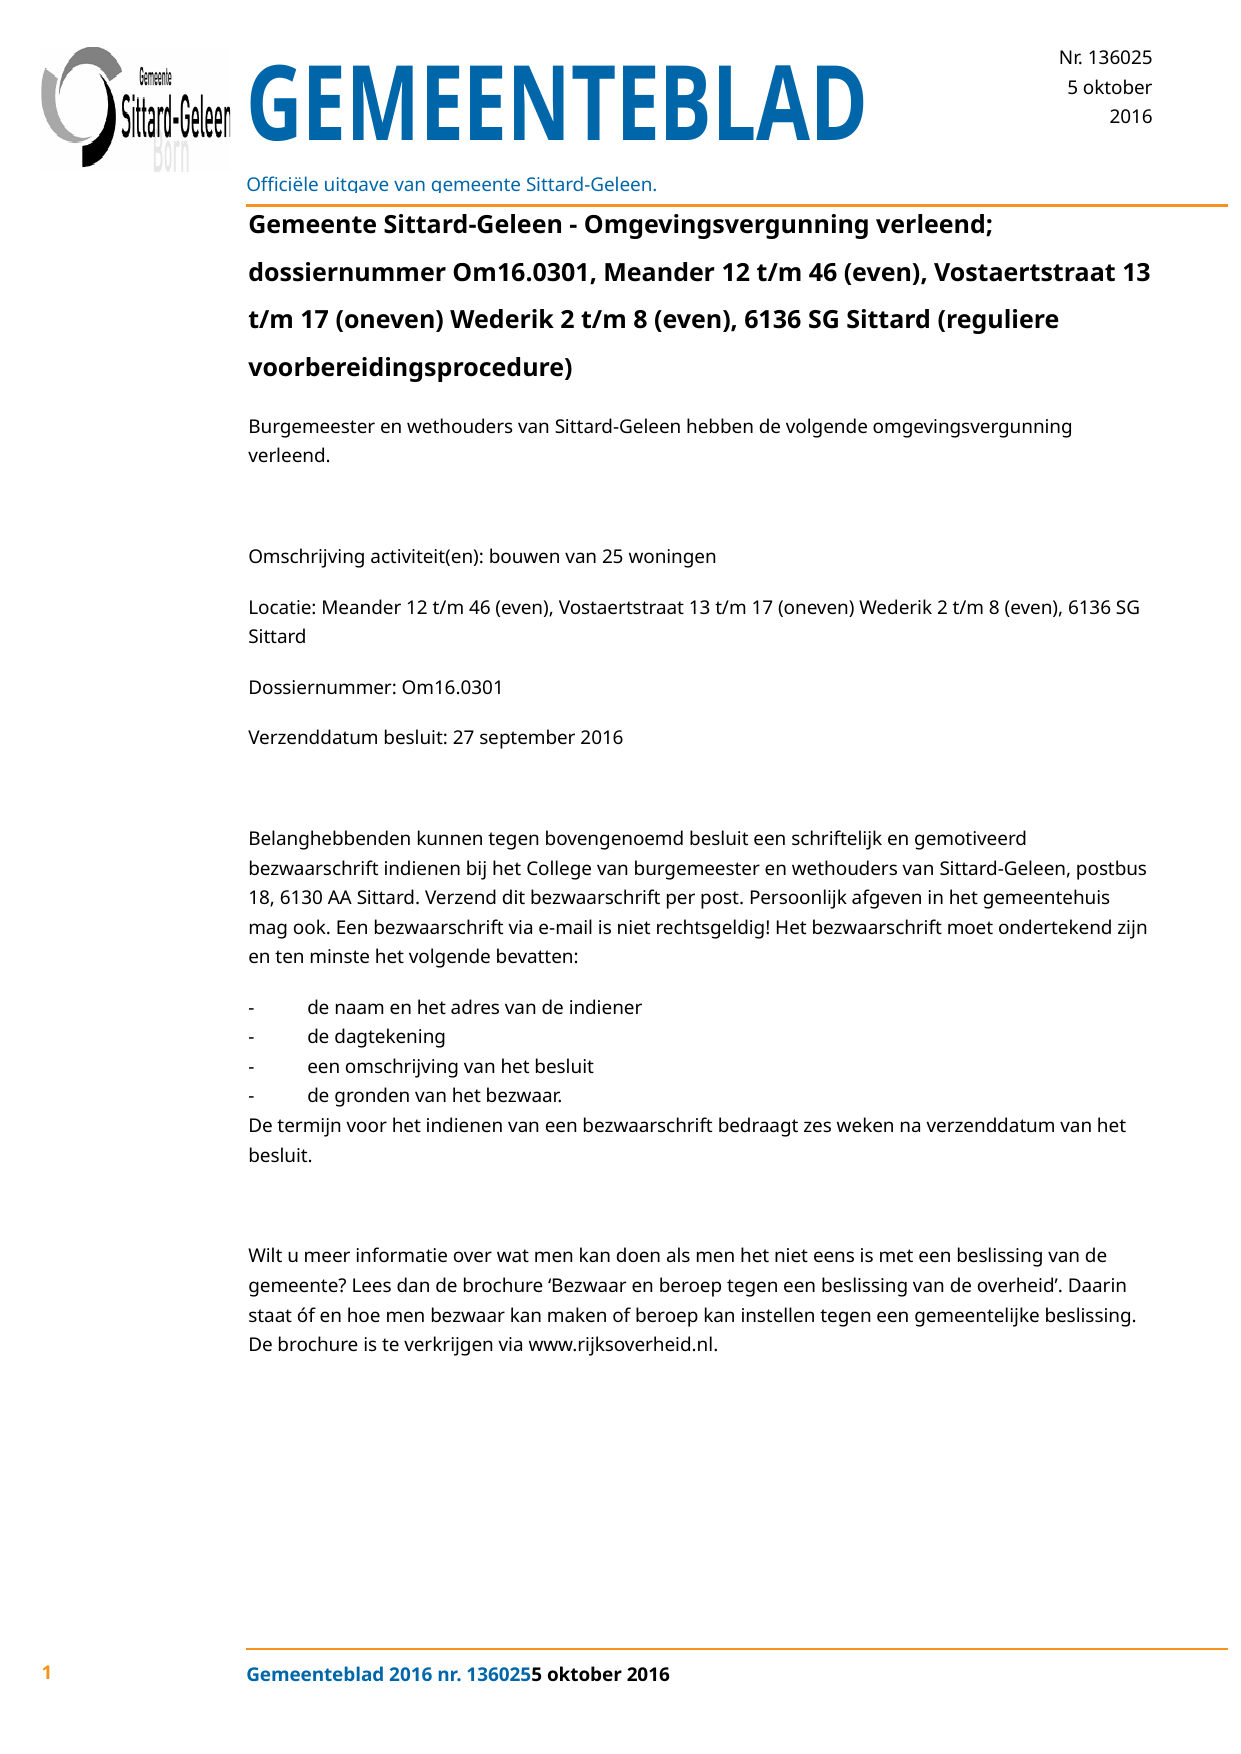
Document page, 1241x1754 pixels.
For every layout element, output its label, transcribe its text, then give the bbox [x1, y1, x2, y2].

list de gronden van het bezwaar. [248, 1083, 1152, 1108]
text Omschrijving activiteit(en): bouwen van 25 woningen [248, 543, 1152, 569]
text Verzenddatum besluit: 27 september 2016 [248, 724, 1152, 750]
text Locatie: Meander 12 t/m 46 (even), Vostaertstraat 13 t/m 17 (oneven) Wederik 2 t/m 8 (even), 6136 SG Sittard [248, 594, 1152, 649]
list de dagtekening [248, 1023, 1152, 1049]
text Wilt u meer informatie over wat men kan doen als men het niet eens is met een beslissing van de gemeente? Lees dan de brochure ‘Bezwaar en beroep tegen een beslissing van de overheid’. Daarin staat óf en hoe men bezwaar kan maken of beroep kan instellen tegen een gemeentelijke beslissing. De brochure is te verkrijgen via www.rijksoverheid.nl. [248, 1243, 1152, 1357]
text Dossiernummer: Om16.0301 [248, 674, 1152, 700]
text Belanghebbenden kunnen tegen bovengenoemd besluit een schriftelijk en gemotiveerd bezwaarschrift indienen bij het College van burgemeester en wethouders van Sittard-Geleen, postbus 18, 6130 AA Sittard. Verzend dit bezwaarschrift per post. Persoonlijk afgeven in het gemeentehuis mag ook. Een bezwaarschrift via e-mail is niet rechtsgeldig! Het bezwaarschrift moet ondertekend zijn en ten minste het volgende bevatten: [248, 825, 1152, 969]
picture [41, 47, 231, 172]
list een omschrijving van het besluit [248, 1053, 1152, 1079]
text De termijn voor het indienen van een bezwaarschrift bedraagt zes weken na verzenddatum van het besluit. [248, 1112, 1152, 1168]
list de naam en het adres van de indiener [248, 994, 1152, 1020]
text Burgemeester en wethouders van Sittard-Geleen hebben de volgende omgevingsvergunning verleend. [248, 413, 1152, 468]
text Gemeente Sittard-Geleen - Omgevingsvergunning verleend; dossiernummer Om16.0301, Meander 12 t/m 46 (even), Vostaertstraat 13 t/m 17 (oneven) Wederik 2 t/m 8 (even), 6136 SG Sittard (reguliere voorbereidingsprocedure) [248, 207, 1152, 384]
